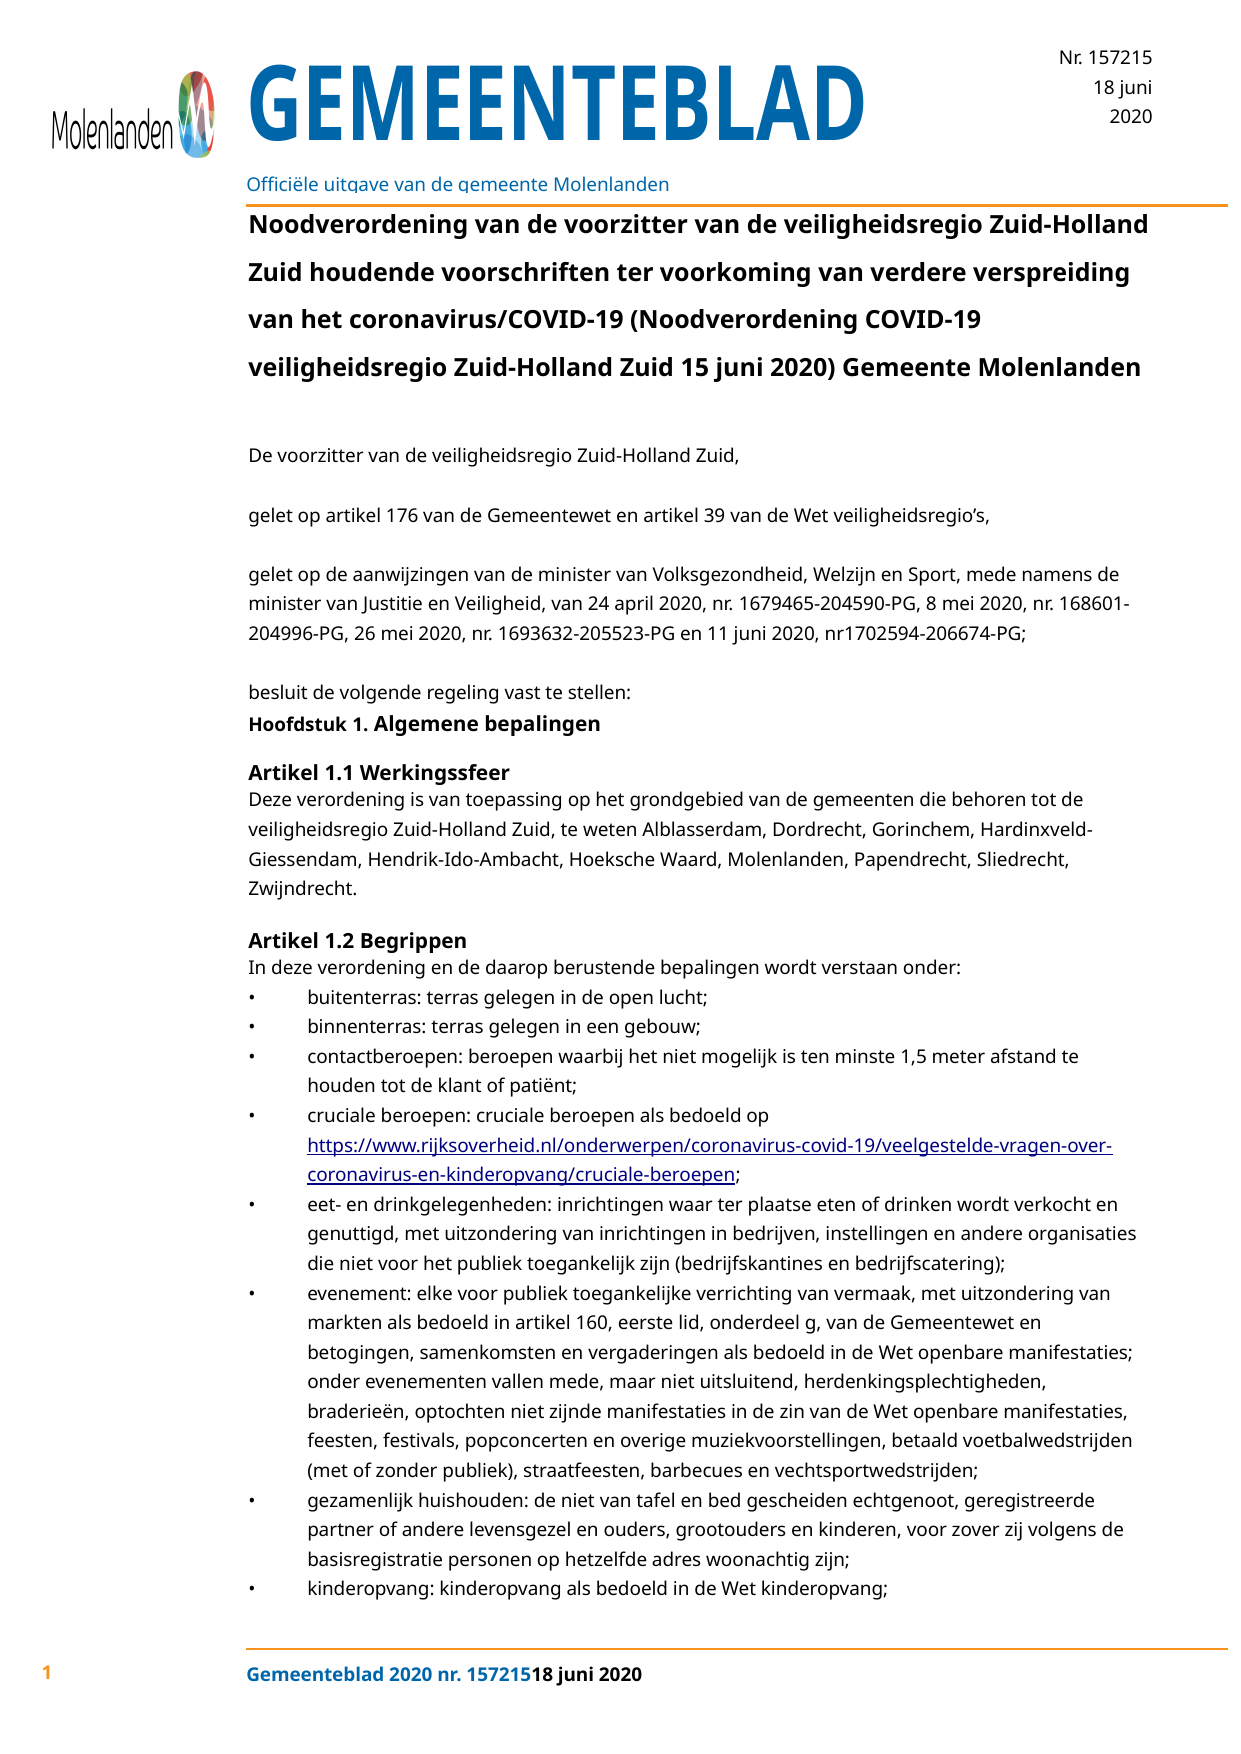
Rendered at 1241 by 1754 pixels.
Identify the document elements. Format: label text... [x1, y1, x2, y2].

text Deze verordening is van toepassing op het grondgebied van de gemeenten die behoren tot de veiligheidsregio Zuid-Holland Zuid, te weten Alblasserdam, Dordrecht, Gorinchem, Hardinxveld-Giessendam, Hendrik-Ido-Ambacht, Hoeksche Waard, Molenlanden, Papendrecht, Sliedrecht, Zwijndrecht. [248, 787, 1152, 901]
list kinderopvang: kinderopvang als bedoeld in de Wet kinderopvang; [248, 1576, 1152, 1601]
text gelet op artikel 176 van de Gemeentewet en artikel 39 van de Wet veiligheidsregio’s, [248, 502, 1152, 528]
list evenement: elke voor publiek toegankelijke verrichting van vermaak, met uitzondering van markten als bedoeld in artikel 160, eerste lid, onderdeel g, van de Gemeentewet en betogingen, samenkomsten en vergaderingen als bedoeld in de Wet openbare manifestaties; onder evenementen vallen mede, maar niet uitsluitend, herdenkingsplechtigheden, braderieën, optochten niet zijnde manifestaties in de zin van de Wet openbare manifestaties, feesten, festivals, popconcerten en overige muziekvoorstellingen, betaald voetbalwedstrijden (met of zonder publiek), straatfeesten, barbecues en vechtsportwedstrijden; [248, 1280, 1152, 1483]
text Artikel 1.1 Werkingssfeer [248, 758, 1152, 787]
text Noodverordening van de voorzitter van de veiligheidsregio Zuid-Holland Zuid houdende voorschriften ter voorkoming van verdere verspreiding van het coronavirus/COVID-19 (Noodverordening COVID-19 veiligheidsregio Zuid-Holland Zuid 15 juni 2020) Gemeente Molenlanden [248, 207, 1152, 384]
text In deze verordening en de daarop berustende bepalingen wordt verstaan onder: [248, 954, 1152, 980]
picture [41, 47, 231, 172]
text besluit de volgende regeling vast te stellen: [248, 679, 1152, 705]
list eet- en drinkgelegenheden: inrichtingen waar ter plaatse eten of drinken wordt verkocht en genuttigd, met uitzondering van inrichtingen in bedrijven, instellingen en andere organisaties die niet voor het publiek toegankelijk zijn (bedrijfskantines en bedrijfscatering); [248, 1191, 1152, 1276]
text Hoofdstuk 1. Algemene bepalingen [248, 709, 1152, 737]
list buitenterras: terras gelegen in de open lucht; [248, 984, 1152, 1009]
text Artikel 1.2 Begrippen [248, 926, 1152, 954]
list binnenterras: terras gelegen in een gebouw; [248, 1013, 1152, 1039]
text De voorzitter van de veiligheidsregio Zuid-Holland Zuid, [248, 443, 1152, 468]
list gezamenlijk huishouden: de niet van tafel en bed gescheiden echtgenoot, geregistreerde partner of andere levensgezel en ouders, grootouders en kinderen, voor zover zij volgens de basisregistratie personen op hetzelfde adres woonachtig zijn; [248, 1487, 1152, 1572]
list contactberoepen: beroepen waarbij het niet mogelijk is ten minste 1,5 meter afstand te houden tot de klant of patiënt; [248, 1043, 1152, 1098]
text gelet op de aanwijzingen van de minister van Volksgezondheid, Welzijn en Sport, mede namens de minister van Justitie en Veiligheid, van 24 april 2020, nr. 1679465-204590-PG, 8 mei 2020, nr. 168601-204996-PG, 26 mei 2020, nr. 1693632-205523-PG en 11 juni 2020, nr1702594-206674-PG; [248, 561, 1152, 646]
list cruciale beroepen: cruciale beroepen als bedoeld op https://www.rijksoverheid.nl/onderwerpen/coronavirus-covid-19/veelgestelde-vragen-over-coronavirus-en-kinderopvang/cruciale-beroepen; [248, 1102, 1152, 1187]
